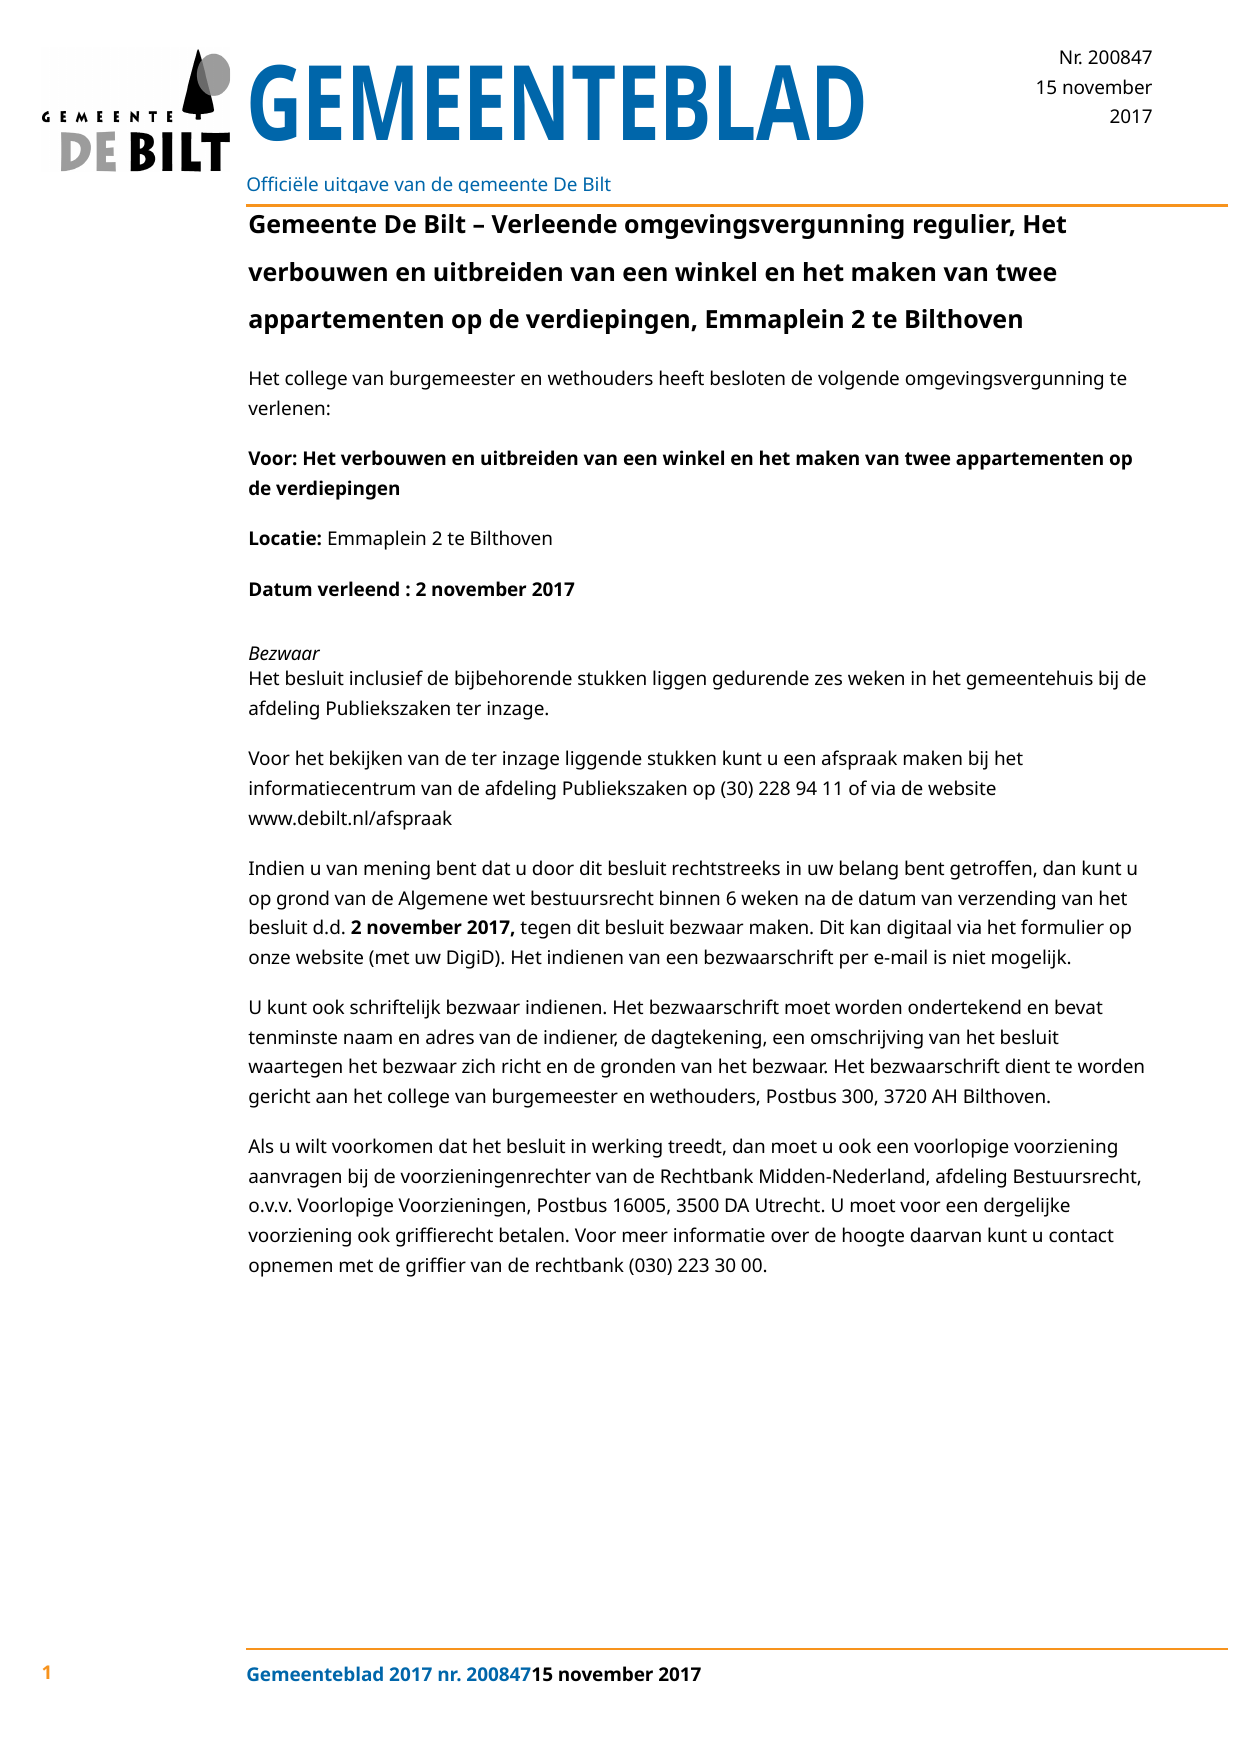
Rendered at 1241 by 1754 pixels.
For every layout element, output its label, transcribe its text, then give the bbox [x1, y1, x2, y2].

text Het college van burgemeester en wethouders heeft besloten de volgende omgevingsvergunning te verlenen: [248, 366, 1152, 421]
text Locatie: Emmaplein 2 te Bilthoven [248, 526, 1152, 551]
text Voor het bekijken van de ter inzage liggende stukken kunt u een afspraak maken bij het informatiecentrum van de afdeling Publiekszaken op (30) 228 94 11 of via de website www.debilt.nl/afspraak [248, 746, 1152, 831]
text Het besluit inclusief de bijbehorende stukken liggen gedurende zes weken in het gemeentehuis bij de afdeling Publiekszaken ter inzage. [248, 666, 1152, 721]
text Voor: Het verbouwen en uitbreiden van een winkel en het maken van twee appartementen op de verdiepingen [248, 446, 1152, 501]
text Gemeente De Bilt – Verleende omgevingsvergunning regulier, Het verbouwen en uitbreiden van een winkel en het maken van twee appartementen op de verdiepingen, Emmaplein 2 te Bilthoven [248, 207, 1152, 336]
text Datum verleend : 2 november 2017 [248, 576, 1152, 602]
text Bezwaar [248, 640, 1152, 666]
picture [41, 47, 231, 172]
text Indien u van mening bent dat u door dit besluit rechtstreeks in uw belang bent getroffen, dan kunt u op grond van de Algemene wet bestuursrecht binnen 6 weken na de datum van verzending van het besluit d.d. 2 november 2017, tegen dit besluit bezwaar maken. Dit kan digitaal via het formulier op onze website (met uw DigiD). Het indienen van een bezwaarschrift per e-mail is niet mogelijk. [248, 855, 1152, 970]
text Als u wilt voorkomen dat het besluit in werking treedt, dan moet u ook een voorlopige voorziening aanvragen bij de voorzieningenrechter van de Rechtbank Midden-Nederland, afdeling Bestuursrecht, o.v.v. Voorlopige Voorzieningen, Postbus 16005, 3500 DA Utrecht. U moet voor een dergelijke voorziening ook griffierecht betalen. Voor meer informatie over de hoogte daarvan kunt u contact opnemen met de griffier van de rechtbank (030) 223 30 00. [248, 1133, 1152, 1278]
text U kunt ook schriftelijk bezwaar indienen. Het bezwaarschrift moet worden ondertekend en bevat tenminste naam en adres van de indiener, de dagtekening, een omschrijving van het besluit waartegen het bezwaar zich richt en de gronden van het bezwaar. Het bezwaarschrift dient te worden gericht aan het college van burgemeester en wethouders, Postbus 300, 3720 AH Bilthoven. [248, 994, 1152, 1109]
